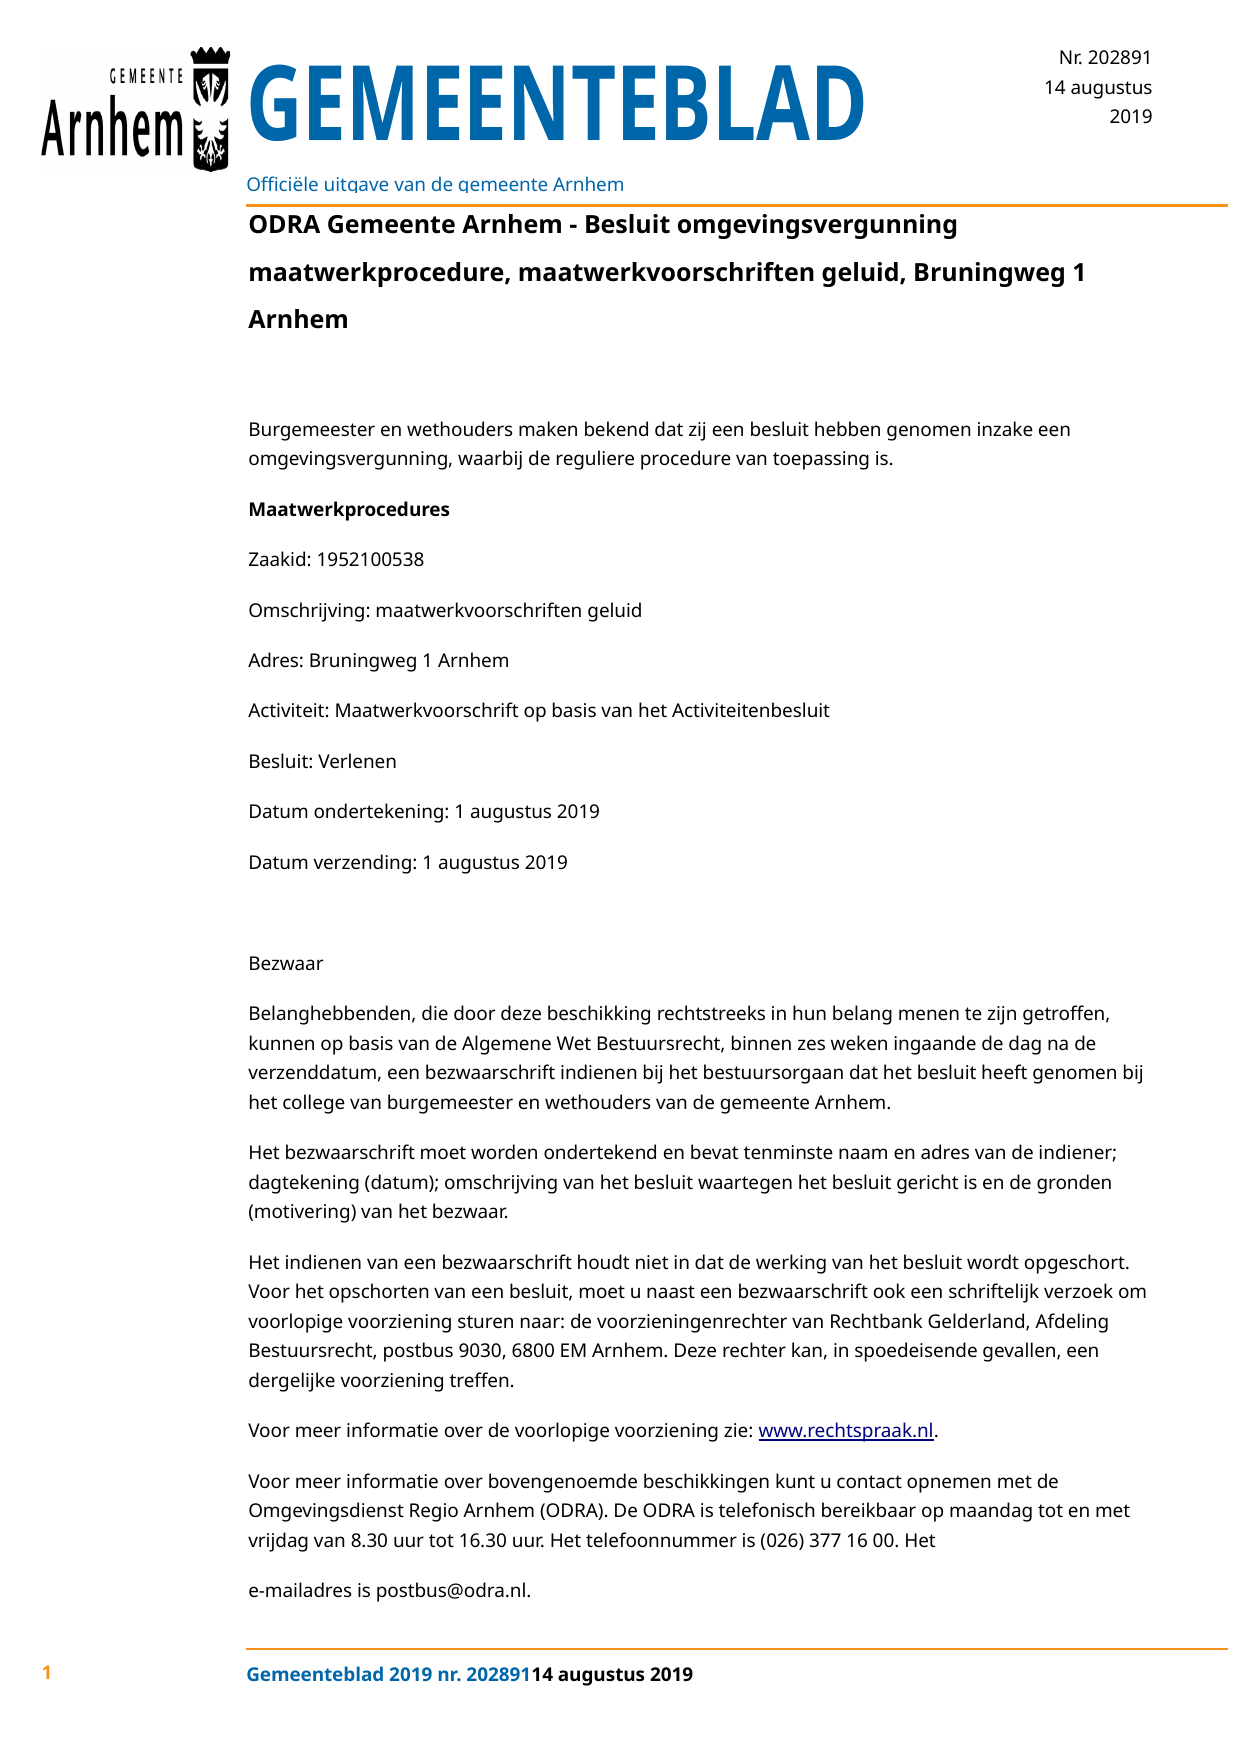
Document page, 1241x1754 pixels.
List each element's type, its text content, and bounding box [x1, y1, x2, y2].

text ODRA Gemeente Arnhem - Besluit omgevingsvergunning maatwerkprocedure, maatwerkvoorschriften geluid, Bruningweg 1 Arnhem [248, 207, 1152, 336]
text e-mailadres is postbus@odra.nl. [248, 1578, 1152, 1603]
text Burgemeester en wethouders maken bekend dat zij een besluit hebben genomen inzake een omgevingsvergunning, waarbij de reguliere procedure van toepassing is. [248, 416, 1152, 471]
text Maatwerkprocedures [248, 496, 1152, 522]
text Voor meer informatie over bovengenoemde beschikkingen kunt u contact opnemen met de Omgevingsdienst Regio Arnhem (ODRA). De ODRA is telefonisch bereikbaar op maandag tot en met vrijdag van 8.30 uur tot 16.30 uur. Het telefoonnummer is (026) 377 16 00. Het [248, 1468, 1152, 1553]
text Belanghebbenden, die door deze beschikking rechtstreeks in hun belang menen te zijn getroffen, kunnen op basis van de Algemene Wet Bestuursrecht, binnen zes weken ingaande de dag na de verzenddatum, een bezwaarschrift indienen bij het bestuursorgaan dat het besluit heeft genomen bij het college van burgemeester en wethouders van de gemeente Arnhem. [248, 1000, 1152, 1114]
text Voor meer informatie over de voorlopige voorziening zie: www.rechtspraak.nl. [248, 1418, 1152, 1443]
text Zaakid: 1952100538 [248, 546, 1152, 572]
text Activiteit: Maatwerkvoorschrift op basis van het Activiteitenbesluit [248, 698, 1152, 723]
text Datum verzending: 1 augustus 2019 [248, 849, 1152, 874]
text Adres: Bruningweg 1 Arnhem [248, 647, 1152, 673]
text Bezwaar [248, 950, 1152, 975]
text Besluit: Verlenen [248, 748, 1152, 774]
text Het bezwaarschrift moet worden ondertekend en bevat tenminste naam en adres van de indiener; dagtekening (datum); omschrijving van het besluit waartegen het besluit gericht is en de gronden (motivering) van het bezwaar. [248, 1139, 1152, 1224]
text Het indienen van een bezwaarschrift houdt niet in dat de werking van het besluit wordt opgeschort. Voor het opschorten van een besluit, moet u naast een bezwaarschrift ook een schriftelijk verzoek om voorlopige voorziening sturen naar: de voorzieningenrechter van Rechtbank Gelderland, Afdeling Bestuursrecht, postbus 9030, 6800 EM Arnhem. Deze rechter kan, in spoedeisende gevallen, een dergelijke voorziening treffen. [248, 1249, 1152, 1393]
picture [41, 47, 231, 172]
text Omschrijving: maatwerkvoorschriften geluid [248, 597, 1152, 622]
text Datum ondertekening: 1 augustus 2019 [248, 798, 1152, 824]
